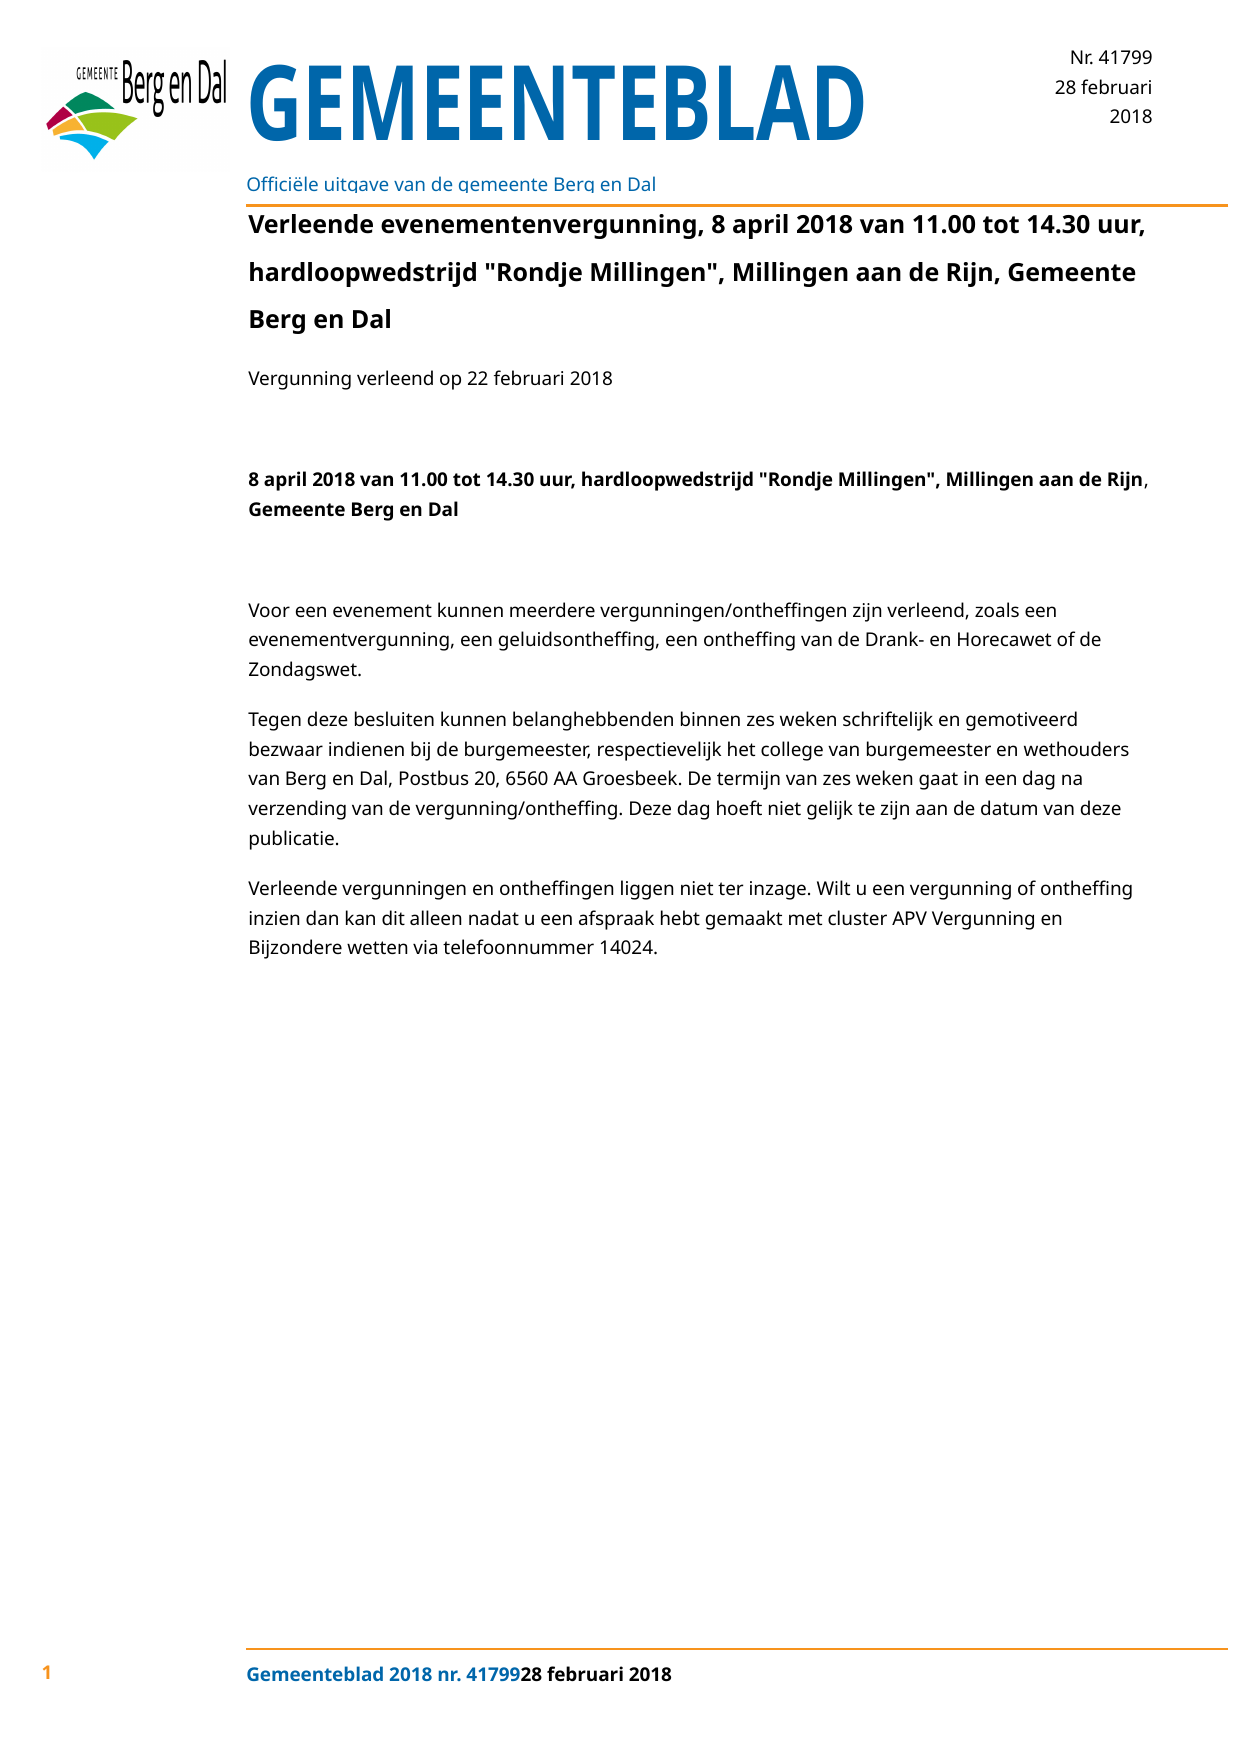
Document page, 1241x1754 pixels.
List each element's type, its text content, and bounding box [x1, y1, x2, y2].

text Tegen deze besluiten kunnen belanghebbenden binnen zes weken schriftelijk en gemotiveerd bezwaar indienen bij de burgemeester, respectievelijk het college van burgemeester en wethouders van Berg en Dal, Postbus 20, 6560 AA Groesbeek. De termijn van zes weken gaat in een dag na verzending van de vergunning/ontheffing. Deze dag hoeft niet gelijk te zijn aan de datum van deze publicatie. [248, 706, 1152, 850]
text Verleende vergunningen en ontheffingen liggen niet ter inzage. Wilt u een vergunning of ontheffing inzien dan kan dit alleen nadat u een afspraak hebt gemaakt met cluster APV Vergunning en Bijzondere wetten via telefoonnummer 14024. [248, 875, 1152, 960]
text Verleende evenementenvergunning, 8 april 2018 van 11.00 tot 14.30 uur, hardloopwedstrijd "Rondje Millingen", Millingen aan de Rijn, Gemeente Berg en Dal [248, 207, 1152, 336]
text 8 april 2018 van 11.00 tot 14.30 uur, hardloopwedstrijd "Rondje Millingen", Millingen aan de Rijn, Gemeente Berg en Dal [248, 466, 1152, 522]
picture [41, 47, 231, 172]
text Voor een evenement kunnen meerdere vergunningen/ontheffingen zijn verleend, zoals een evenementvergunning, een geluidsontheffing, een ontheffing van de Drank- en Horecawet of de Zondagswet. [248, 597, 1152, 682]
text Vergunning verleend op 22 februari 2018 [248, 366, 1152, 391]
